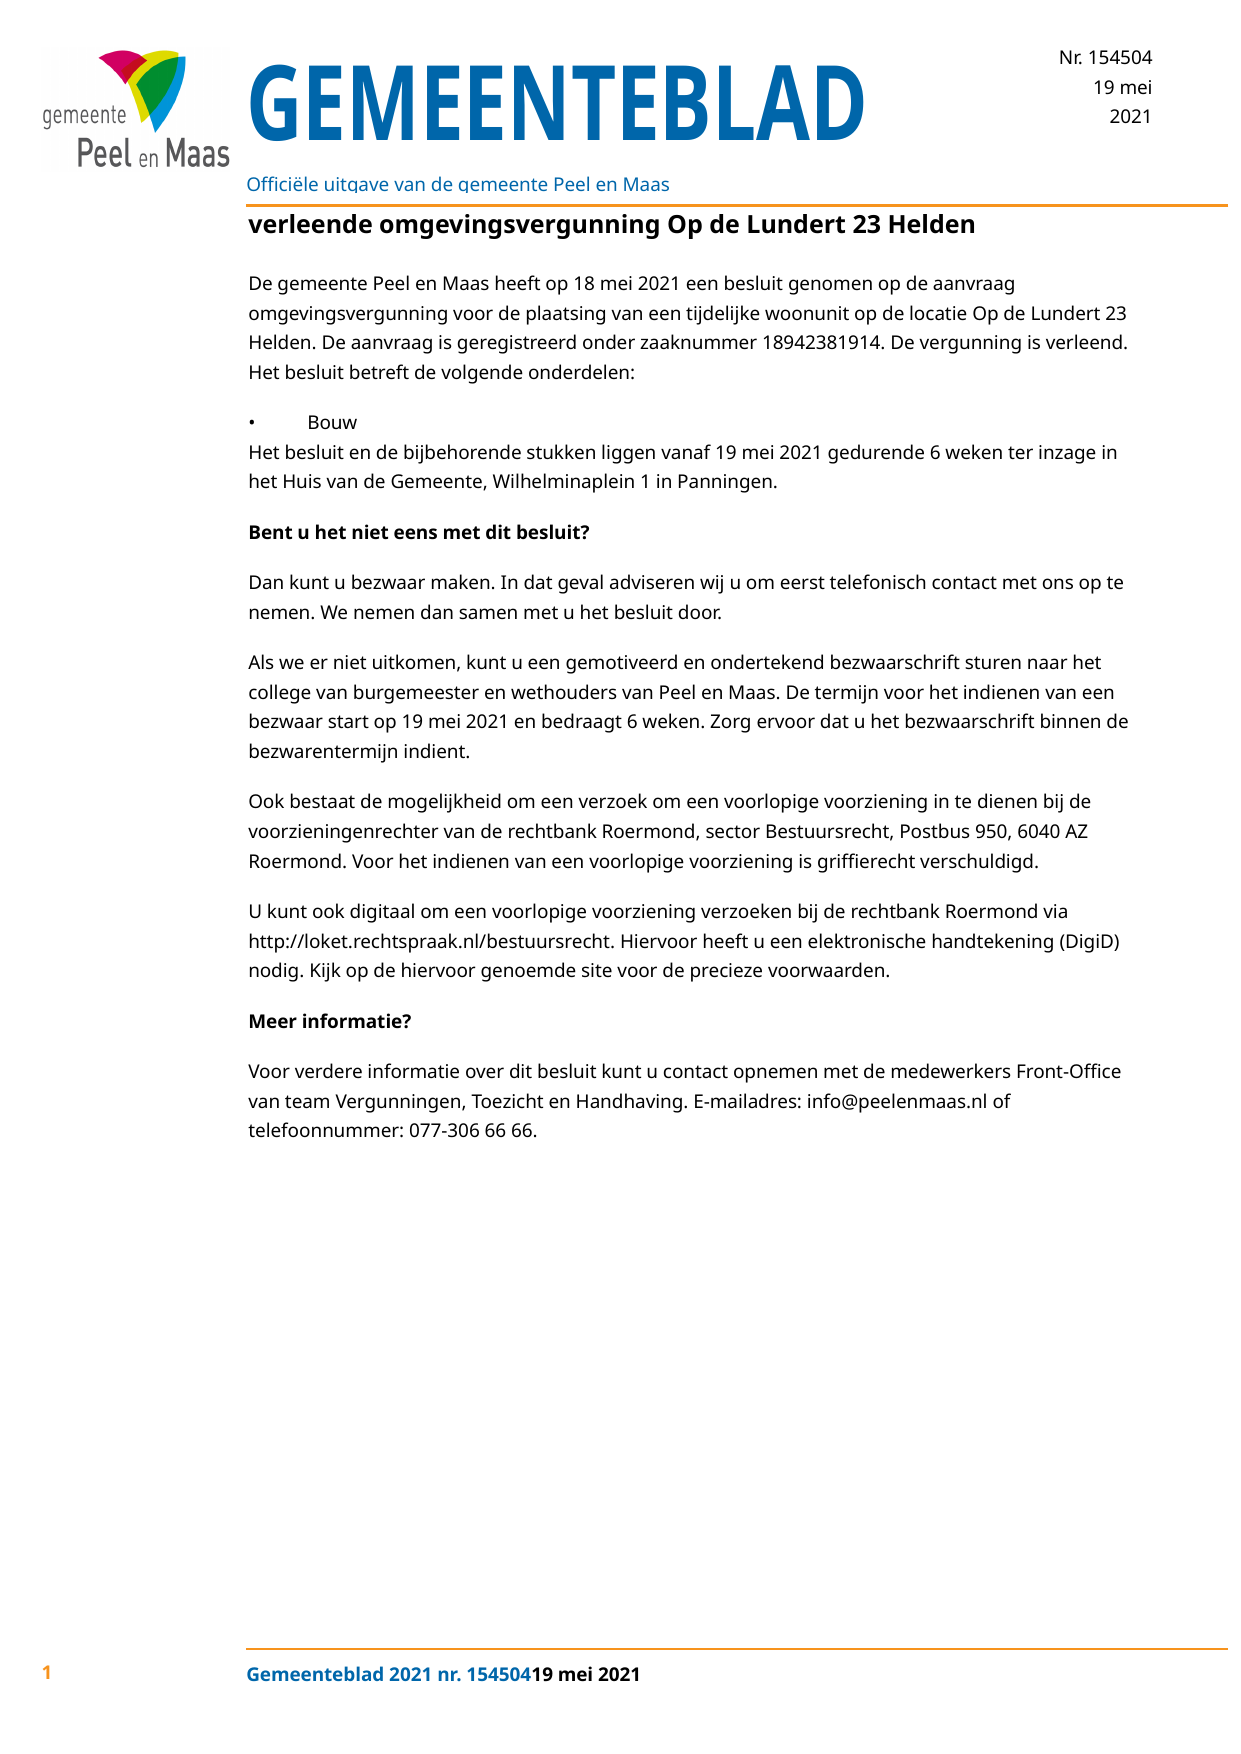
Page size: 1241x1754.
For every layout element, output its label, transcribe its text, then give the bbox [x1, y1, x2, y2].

text U kunt ook digitaal om een voorlopige voorziening verzoeken bij de rechtbank Roermond via http://loket.rechtspraak.nl/bestuursrecht. Hiervoor heeft u een elektronische handtekening (DigiD) nodig. Kijk op de hiervoor genoemde site voor de precieze voorwaarden. [248, 898, 1152, 983]
text Ook bestaat de mogelijkheid om een verzoek om een voorlopige voorziening in te dienen bij de voorzieningenrechter van de rechtbank Roermond, sector Bestuursrecht, Postbus 950, 6040 AZ Roermond. Voor het indienen van een voorlopige voorziening is griffierecht verschuldigd. [248, 789, 1152, 873]
list Bouw [248, 409, 1152, 435]
text Dan kunt u bezwaar maken. In dat geval adviseren wij u om eerst telefonisch contact met ons op te nemen. We nemen dan samen met u het besluit door. [248, 569, 1152, 625]
text Het besluit en de bijbehorende stukken liggen vanaf 19 mei 2021 gedurende 6 weken ter inzage in het Huis van de Gemeente, Wilhelminaplein 1 in Panningen. [248, 439, 1152, 494]
text Bent u het niet eens met dit besluit? [248, 519, 1152, 545]
text De gemeente Peel en Maas heeft op 18 mei 2021 een besluit genomen op de aanvraag omgevingsvergunning voor de plaatsing van een tijdelijke woonunit op de locatie Op de Lundert 23 Helden. De aanvraag is geregistreerd onder zaaknummer 18942381914. De vergunning is verleend. Het besluit betreft de volgende onderdelen: [248, 270, 1152, 385]
text Voor verdere informatie over dit besluit kunt u contact opnemen met de medewerkers Front-Office van team Vergunningen, Toezicht en Handhaving. E-mailadres: info@peelenmaas.nl of telefoonnummer: 077-306 66 66. [248, 1058, 1152, 1143]
text verleende omgevingsvergunning Op de Lundert 23 Helden [248, 207, 1152, 241]
text Als we er niet uitkomen, kunt u een gemotiveerd en ondertekend bezwaarschrift sturen naar het college van burgemeester en wethouders van Peel en Maas. De termijn voor het indienen van een bezwaar start op 19 mei 2021 en bedraagt 6 weken. Zorg ervoor dat u het bezwaarschrift binnen de bezwarentermijn indient. [248, 649, 1152, 764]
picture [41, 47, 231, 172]
text Meer informatie? [248, 1008, 1152, 1033]
